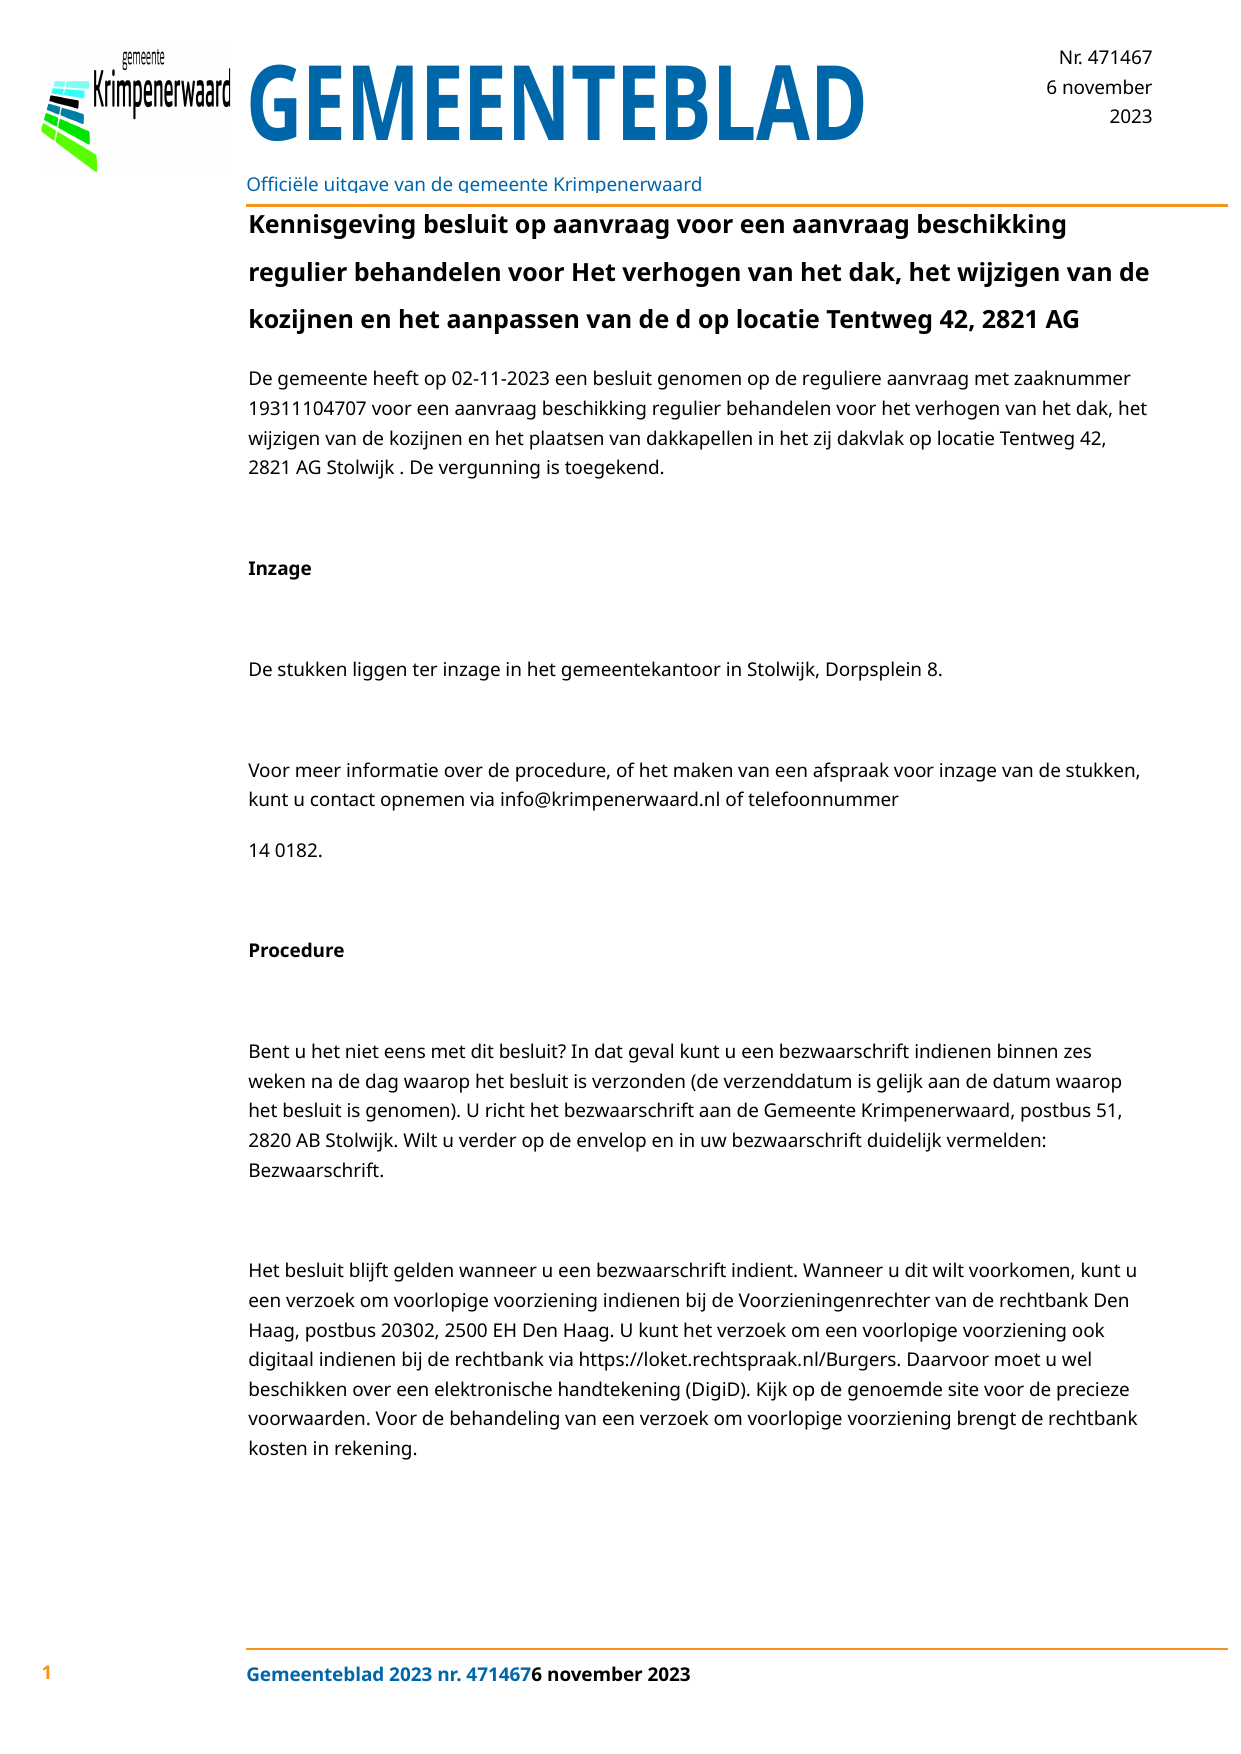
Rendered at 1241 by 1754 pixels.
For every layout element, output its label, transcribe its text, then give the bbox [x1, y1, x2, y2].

picture [41, 47, 231, 172]
text 14 0182. [248, 837, 1152, 862]
text De stukken liggen ter inzage in het gemeentekantoor in Stolwijk, Dorpsplein 8. [248, 656, 1152, 682]
text Procedure [248, 938, 1152, 963]
text Het besluit blijft gelden wanneer u een bezwaarschrift indient. Wanneer u dit wilt voorkomen, kunt u een verzoek om voorlopige voorziening indienen bij de Voorzieningenrechter van de rechtbank Den Haag, postbus 20302, 2500 EH Den Haag. U kunt het verzoek om een voorlopige voorziening ook digitaal indienen bij de rechtbank via https://loket.rechtspraak.nl/Burgers. Daarvoor moet u wel beschikken over een elektronische handtekening (DigiD). Kijk op de genoemde site voor de precieze voorwaarden. Voor de behandeling van een verzoek om voorlopige voorziening brengt de rechtbank kosten in rekening. [248, 1258, 1152, 1461]
text Kennisgeving besluit op aanvraag voor een aanvraag beschikking regulier behandelen voor Het verhogen van het dak, het wijzigen van de kozijnen en het aanpassen van de d op locatie Tentweg 42, 2821 AG [248, 207, 1152, 336]
text Bent u het niet eens met dit besluit? In dat geval kunt u een bezwaarschrift indienen binnen zes weken na de dag waarop het besluit is verzonden (de verzenddatum is gelijk aan de datum waarop het besluit is genomen). U richt het bezwaarschrift aan de Gemeente Krimpenerwaard, postbus 51, 2820 AB Stolwijk. Wilt u verder op de envelop en in uw bezwaarschrift duidelijk vermelden: Bezwaarschrift. [248, 1038, 1152, 1182]
text Inzage [248, 555, 1152, 581]
text De gemeente heeft op 02-11-2023 een besluit genomen op de reguliere aanvraag met zaaknummer 19311104707 voor een aanvraag beschikking regulier behandelen voor het verhogen van het dak, het wijzigen van de kozijnen en het plaatsen van dakkapellen in het zij dakvlak op locatie Tentweg 42, 2821 AG Stolwijk . De vergunning is toegekend. [248, 366, 1152, 480]
text Voor meer informatie over de procedure, of het maken van een afspraak voor inzage van de stukken, kunt u contact opnemen via info@krimpenerwaard.nl of telefoonnummer [248, 757, 1152, 812]
